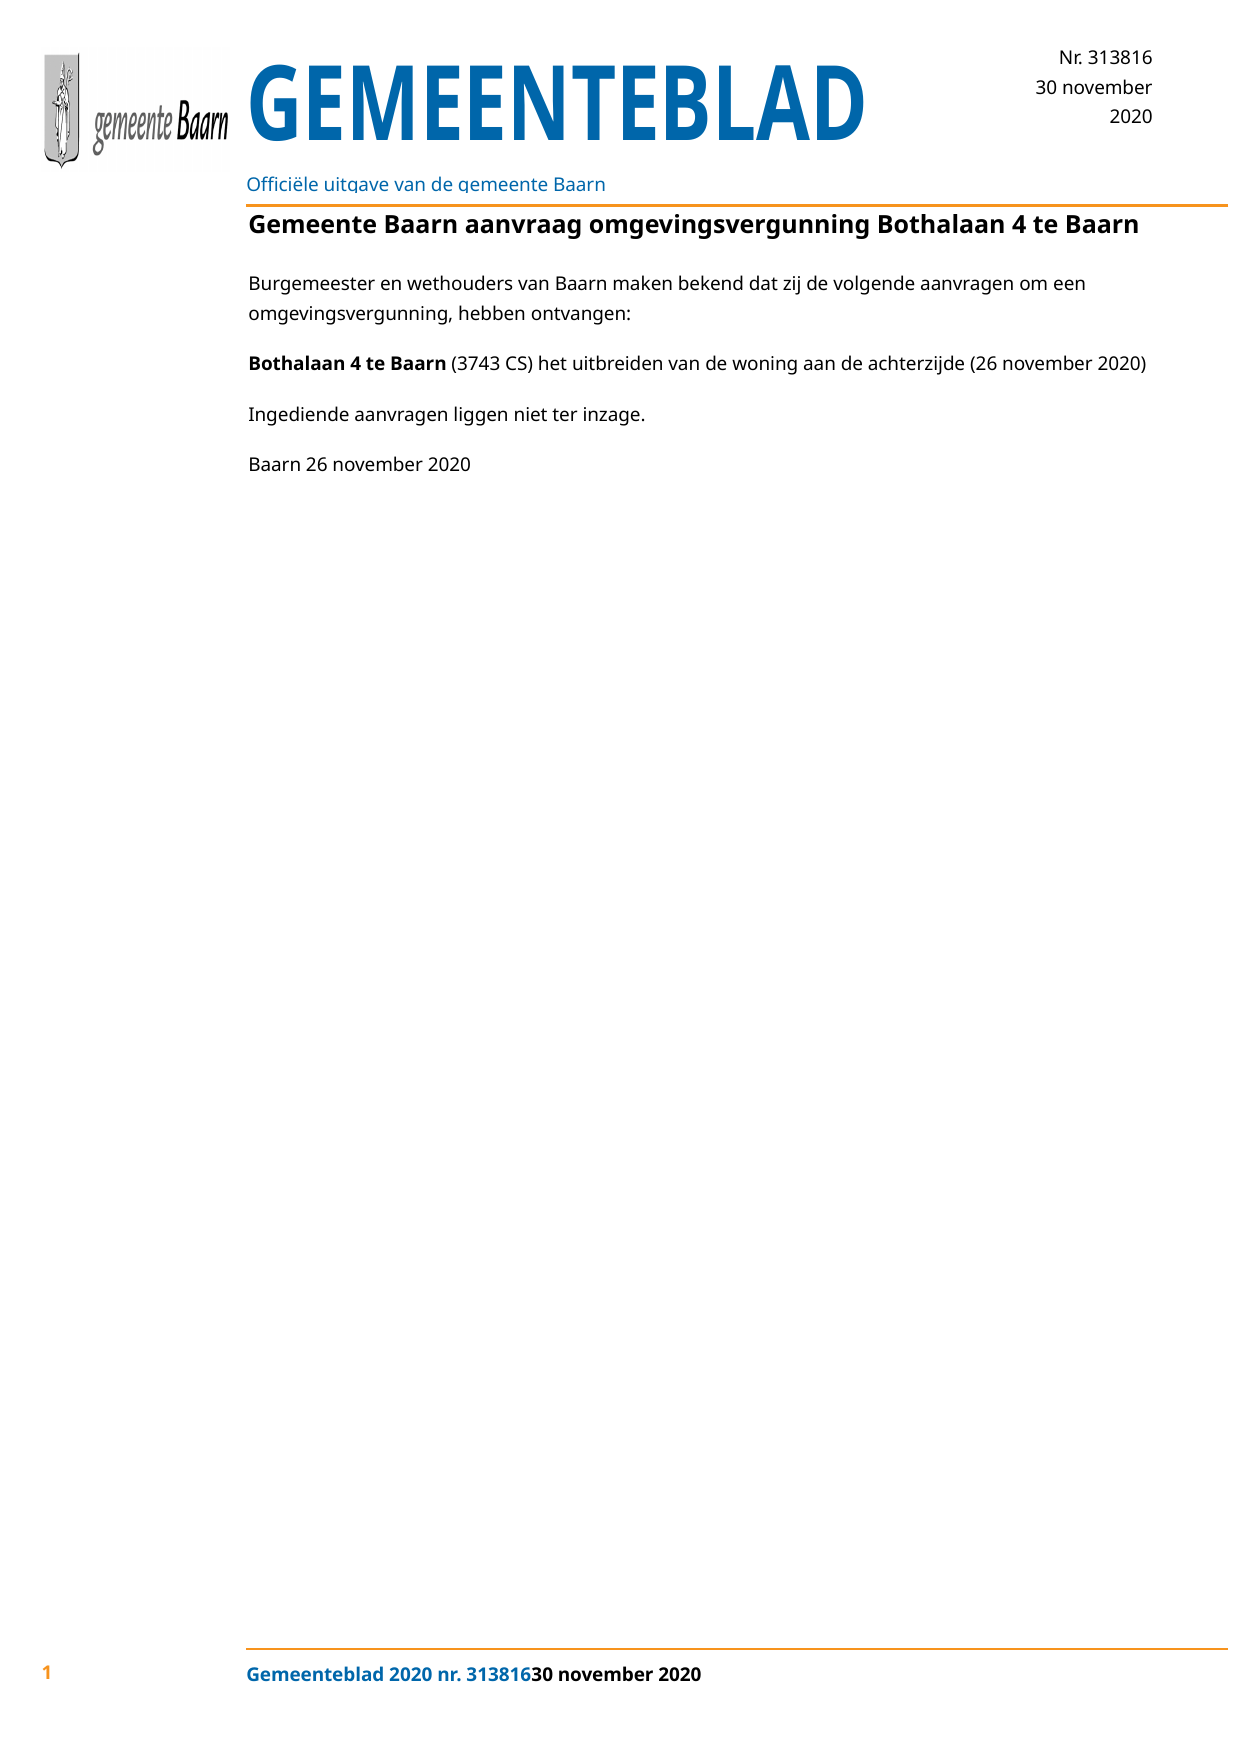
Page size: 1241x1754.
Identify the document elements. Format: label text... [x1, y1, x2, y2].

picture [41, 47, 231, 172]
text Gemeente Baarn aanvraag omgevingsvergunning Bothalaan 4 te Baarn [248, 207, 1152, 241]
text Burgemeester en wethouders van Baarn maken bekend dat zij de volgende aanvragen om een omgevingsvergunning, hebben ontvangen: [248, 270, 1152, 326]
text Ingediende aanvragen liggen niet ter inzage. [248, 401, 1152, 426]
text Bothalaan 4 te Baarn (3743 CS) het uitbreiden van de woning aan de achterzijde (26 november 2020) [248, 350, 1152, 376]
text Baarn 26 november 2020 [248, 451, 1152, 477]
